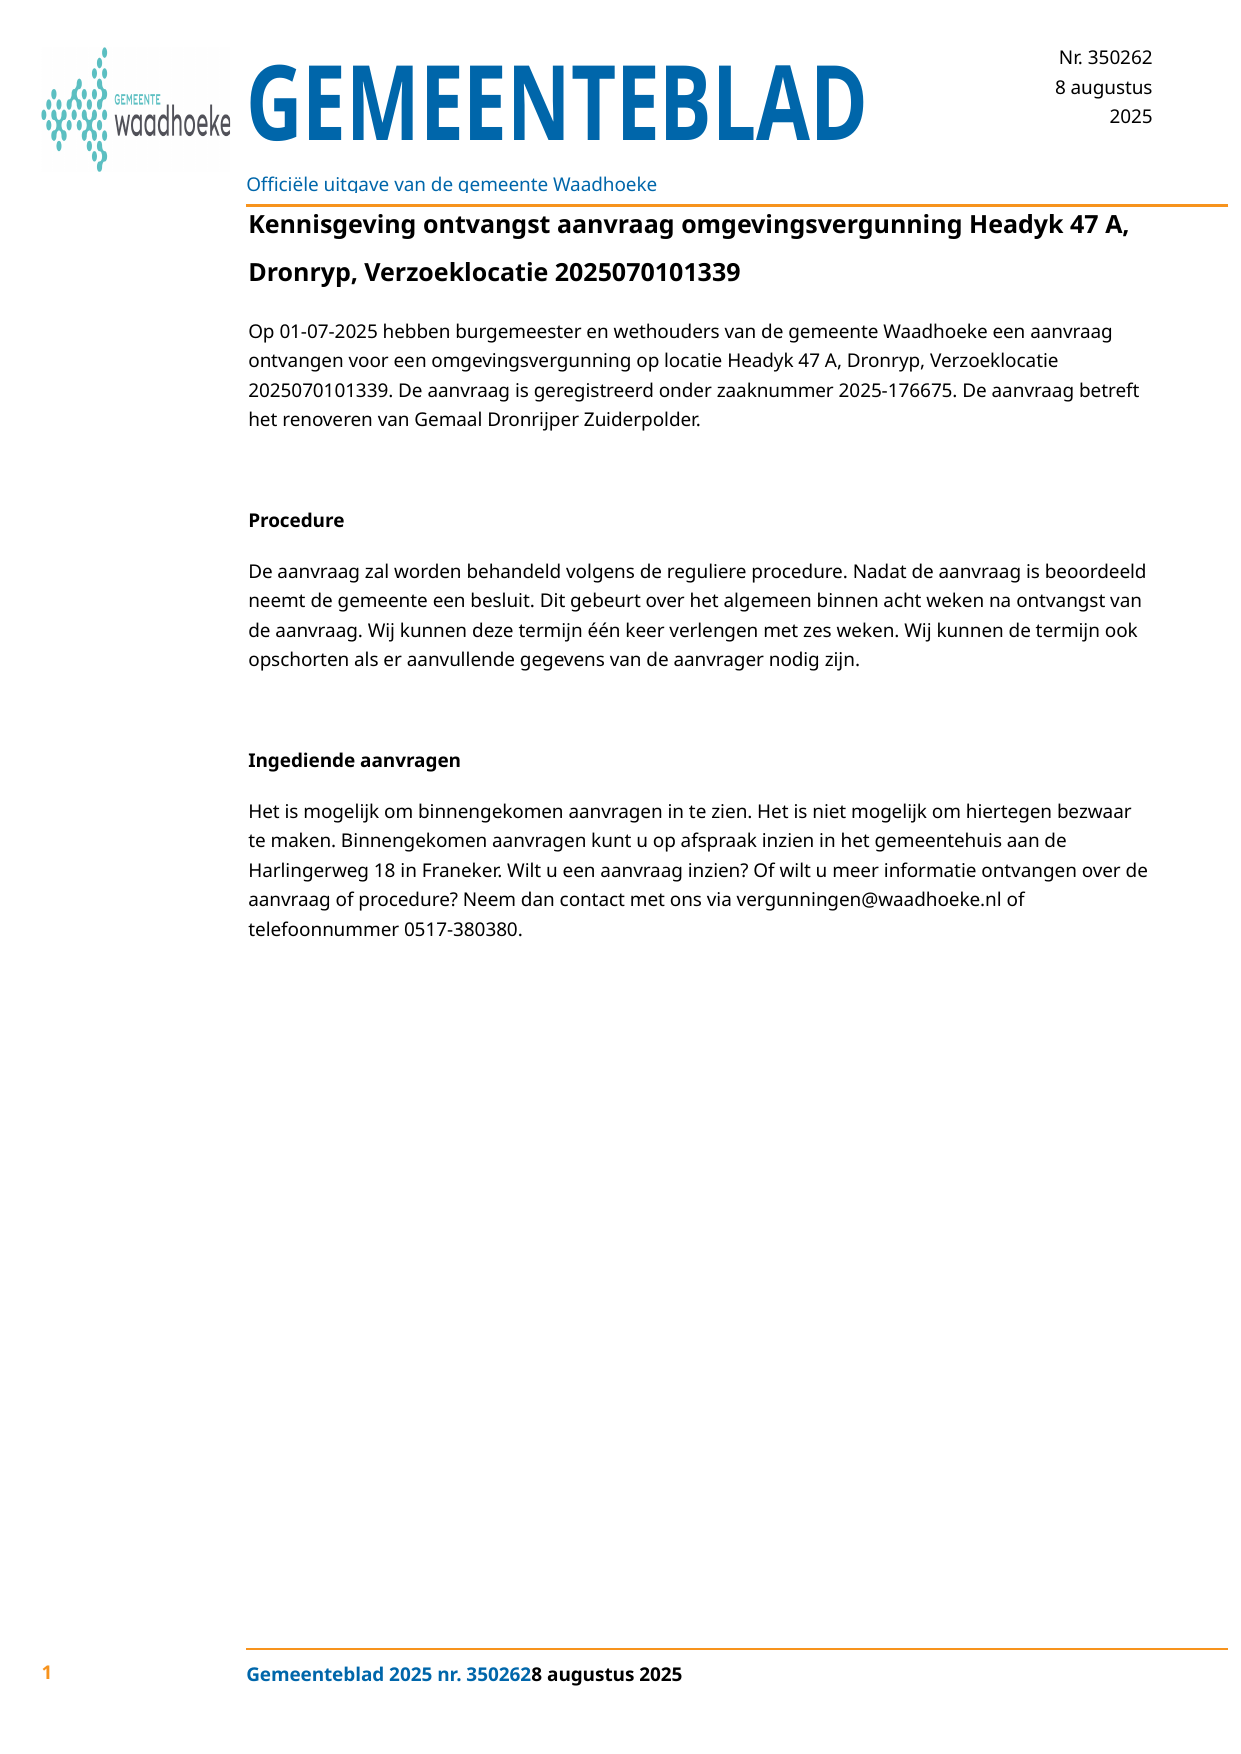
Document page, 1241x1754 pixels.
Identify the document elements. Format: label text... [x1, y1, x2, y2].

text Op 01-07-2025 hebben burgemeester en wethouders van de gemeente Waadhoeke een aanvraag ontvangen voor een omgevingsvergunning op locatie Headyk 47 A, Dronryp, Verzoeklocatie 2025070101339. De aanvraag is geregistreerd onder zaaknummer 2025-176675. De aanvraag betreft het renoveren van Gemaal Dronrijper Zuiderpolder. [248, 318, 1152, 432]
text Kennisgeving ontvangst aanvraag omgevingsvergunning Headyk 47 A, Dronryp, Verzoeklocatie 2025070101339 [248, 207, 1152, 288]
text De aanvraag zal worden behandeld volgens de reguliere procedure. Nadat de aanvraag is beoordeeld neemt de gemeente een besluit. Dit gebeurt over het algemeen binnen acht weken na ontvangst van de aanvraag. Wij kunnen deze termijn één keer verlengen met zes weken. Wij kunnen de termijn ook opschorten als er aanvullende gegevens van de aanvrager nodig zijn. [248, 558, 1152, 672]
text Ingediende aanvragen [248, 747, 1152, 773]
picture [41, 47, 231, 172]
text Het is mogelijk om binnengekomen aanvragen in te zien. Het is niet mogelijk om hiertegen bezwaar te maken. Binnengekomen aanvragen kunt u op afspraak inzien in het gemeentehuis aan de Harlingerweg 18 in Franeker. Wilt u een aanvraag inzien? Of wilt u meer informatie ontvangen over de aanvraag of procedure? Neem dan contact met ons via vergunningen@waadhoeke.nl of telefoonnummer 0517-380380. [248, 798, 1152, 942]
text Procedure [248, 507, 1152, 533]
